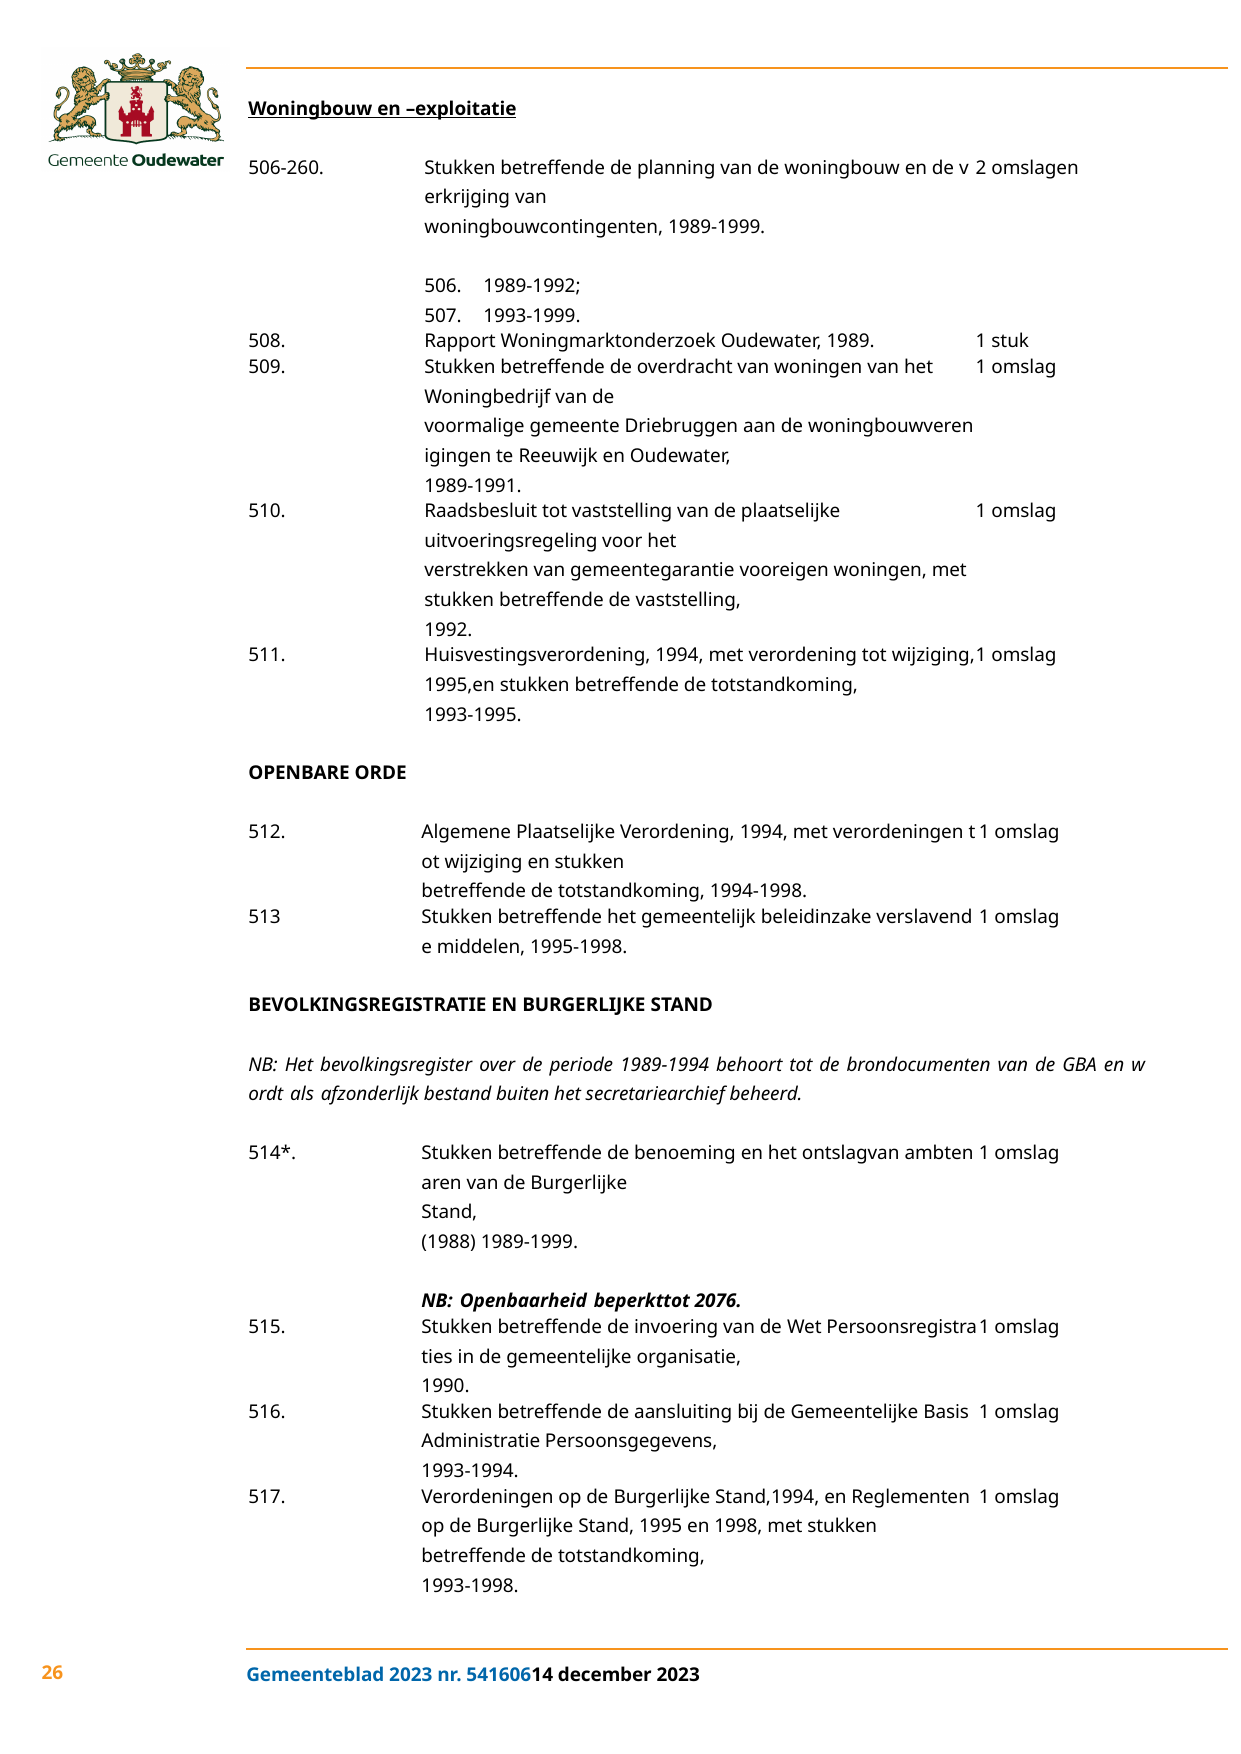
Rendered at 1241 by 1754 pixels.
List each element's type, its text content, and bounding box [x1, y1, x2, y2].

table_cell Rapport Woningmarktonderzoek Oudewater, 1989. [424, 328, 975, 353]
text OPENBARE ORDE [248, 759, 1152, 785]
table_cell Stukken betreffende het gemeentelijk beleidinzake verslavende middelen, 1995-1998. [421, 904, 978, 959]
text BEVOLKINGSREGISTRATIE EN BURGERLIJKE STAND [248, 992, 1152, 1017]
table_header 2 omslagen [975, 154, 1152, 328]
picture [41, 47, 231, 172]
table_cell Stukken betreffende de overdracht van woningen van het Woningbedrijf van de voormalige gemeente Driebruggen aan de woningbouwverenigingen te Reeuwijk en Oudewater, 1989-1991. [424, 354, 975, 497]
table_cell 515. [248, 1313, 421, 1398]
table_cell 516. [248, 1398, 421, 1483]
table_cell 1 omslag [979, 904, 1152, 959]
table_cell 517. [248, 1483, 421, 1597]
text Woningbouw en –exploitatie [248, 95, 1152, 121]
table_cell 509. [248, 354, 424, 497]
text NB: Het bevolkingsregister over de periode 1989-1994 behoort tot de brondocumenten van de GBA en wordt als afzonderlijk bestand buiten het secretariearchief beheerd. [248, 1051, 1152, 1106]
table_cell 1 omslag [979, 1398, 1152, 1483]
table_header 1 omslag [979, 1140, 1152, 1313]
table_cell 511. [248, 642, 424, 726]
table_cell 510. [248, 498, 424, 642]
table_cell 1 omslag [979, 1483, 1152, 1597]
table_cell Verordeningen op de Burgerlijke Stand,1994, en Reglementen op de Burgerlijke Stand, 1995 en 1998, met stukken betreffende de totstandkoming, 1993-1998. [421, 1483, 978, 1597]
table_cell 508. [248, 328, 424, 353]
table_cell 1 omslag [975, 642, 1152, 726]
table_header 514*. [248, 1140, 421, 1313]
table_cell Stukken betreffende de invoering van de Wet Persoonsregistraties in de gemeentelijke organisatie, 1990. [421, 1313, 978, 1398]
table_header Algemene Plaatselijke Verordening, 1994, met verordeningen tot wijziging en stukken betreffende de totstandkoming, 1994-1998. [421, 819, 978, 903]
table_header 506-260. [248, 154, 424, 328]
table_cell 1 omslag [975, 354, 1152, 497]
table_cell Huisvestingsverordening, 1994, met verordening tot wijziging, 1995,en stukken betreffende de totstandkoming, 1993-1995. [424, 642, 975, 726]
table_cell 1 omslag [979, 1313, 1152, 1398]
table_header Stukken betreffende de planning van de woningbouw en de verkrijging van woningbouwcontingenten, 1989-1999. 1989-1992; 1993-1999. [424, 154, 975, 328]
table_cell Stukken betreffende de aansluiting bij de Gemeentelijke Basis Administratie Persoonsgegevens, 1993-1994. [421, 1398, 978, 1483]
table_header Stukken betreffende de benoeming en het ontslagvan ambtenaren van de Burgerlijke Stand, (1988) 1989-1999. NB: Openbaarheid beperkttot 2076. [421, 1140, 978, 1313]
table_header 512. [248, 819, 421, 903]
table_cell 1 omslag [975, 498, 1152, 642]
table_cell 1 stuk [975, 328, 1152, 353]
table_cell Raadsbesluit tot vaststelling van de plaatselijke uitvoeringsregeling voor het verstrekken van gemeentegarantie vooreigen woningen, metstukken betreffende de vaststelling, 1992. [424, 498, 975, 642]
table_cell 513 [248, 904, 421, 959]
table_header 1 omslag [979, 819, 1152, 903]
